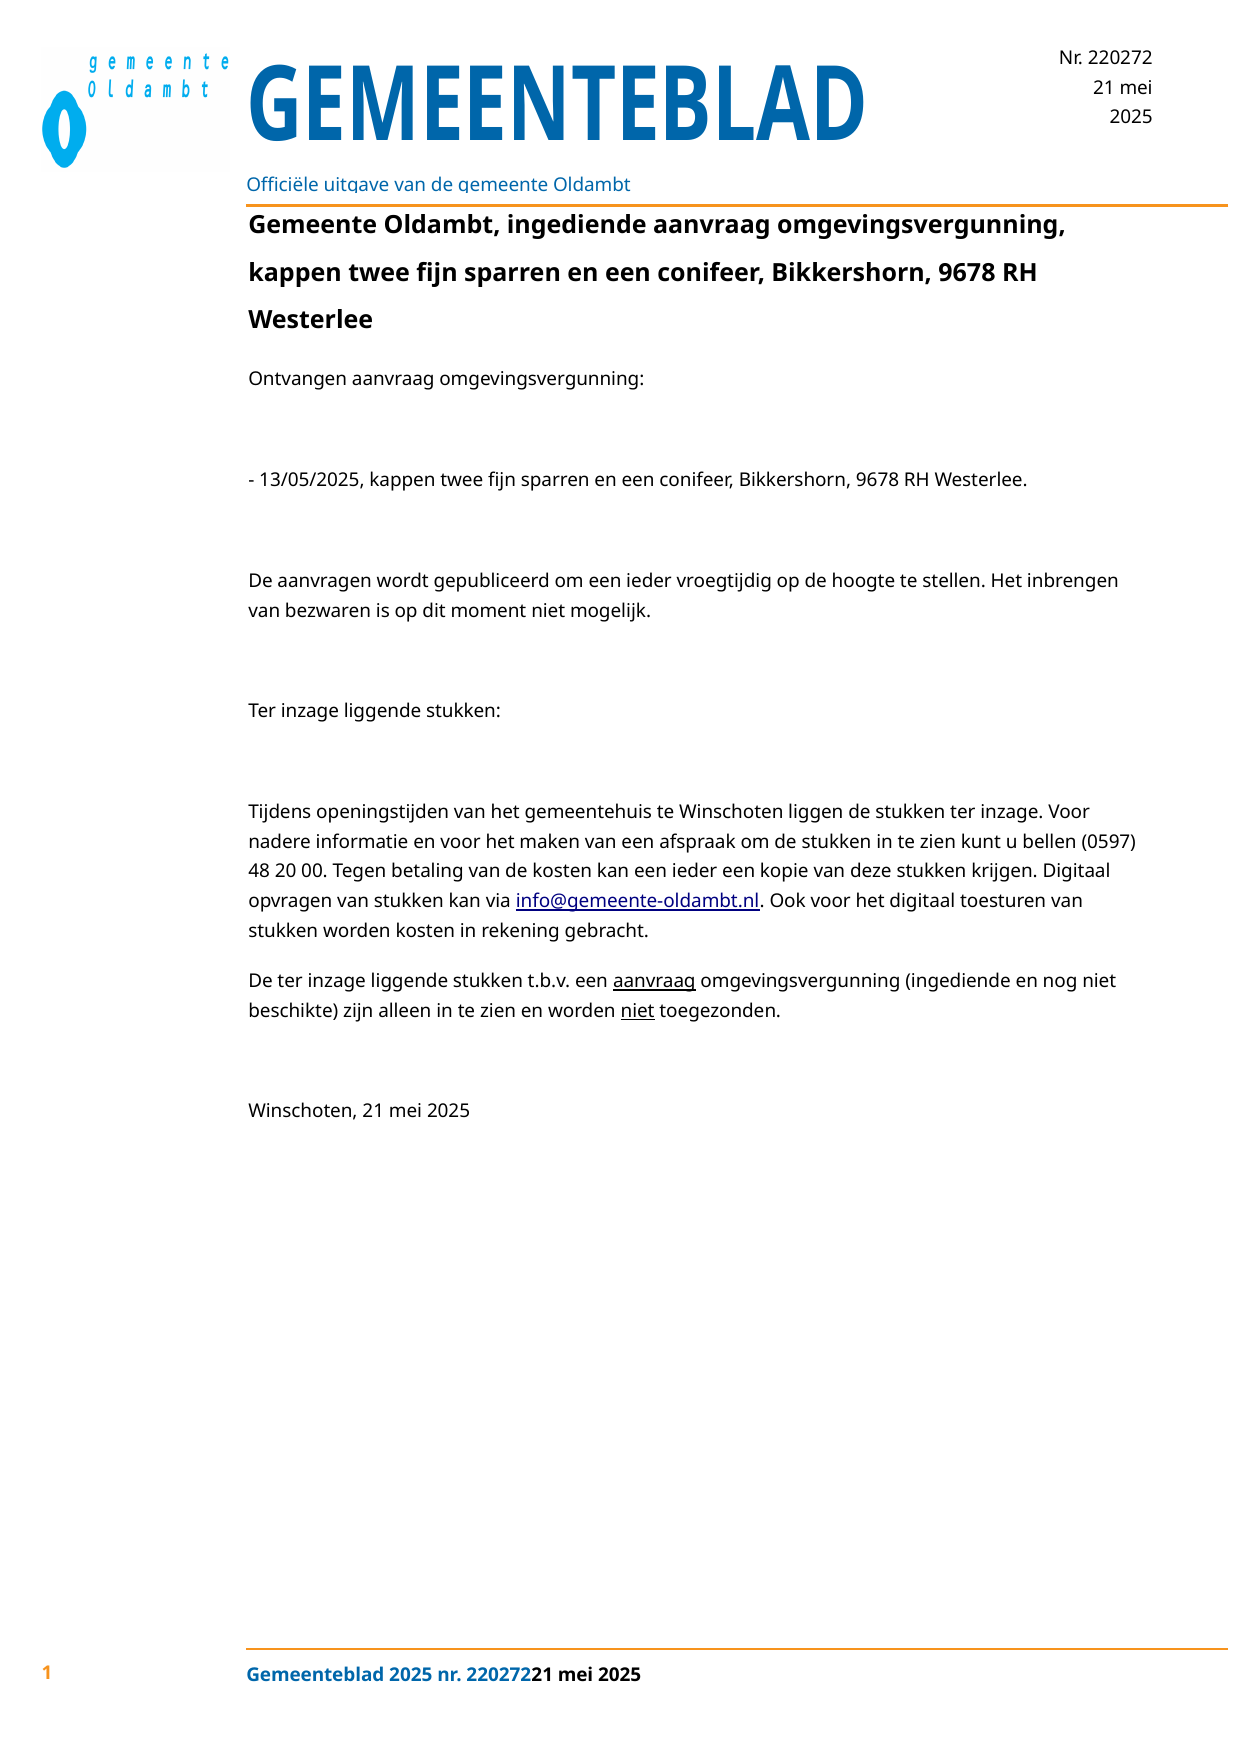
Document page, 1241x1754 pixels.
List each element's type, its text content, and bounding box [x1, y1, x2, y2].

text Tijdens openingstijden van het gemeentehuis te Winschoten liggen de stukken ter inzage. Voor nadere informatie en voor het maken van een afspraak om de stukken in te zien kunt u bellen (0597) 48 20 00. Tegen betaling van de kosten kan een ieder een kopie van deze stukken krijgen. Digitaal opvragen van stukken kan via info@gemeente-oldambt.nl. Ook voor het digitaal toesturen van stukken worden kosten in rekening gebracht. [248, 798, 1152, 942]
text Winschoten, 21 mei 2025 [248, 1098, 1152, 1123]
text Ontvangen aanvraag omgevingsvergunning: [248, 366, 1152, 391]
picture [41, 47, 231, 172]
text De aanvragen wordt gepubliceerd om een ieder vroegtijdig op de hoogte te stellen. Het inbrengen van bezwaren is op dit moment niet mogelijk. [248, 567, 1152, 622]
text - 13/05/2025, kappen twee fijn sparren en een conifeer, Bikkershorn, 9678 RH Westerlee. [248, 466, 1152, 492]
text Ter inzage liggende stukken: [248, 698, 1152, 723]
text De ter inzage liggende stukken t.b.v. een aanvraag omgevingsvergunning (ingediende en nog niet beschikte) zijn alleen in te zien en worden niet toegezonden. [248, 967, 1152, 1022]
text Gemeente Oldambt, ingediende aanvraag omgevingsvergunning, kappen twee fijn sparren en een conifeer, Bikkershorn, 9678 RH Westerlee [248, 207, 1152, 336]
